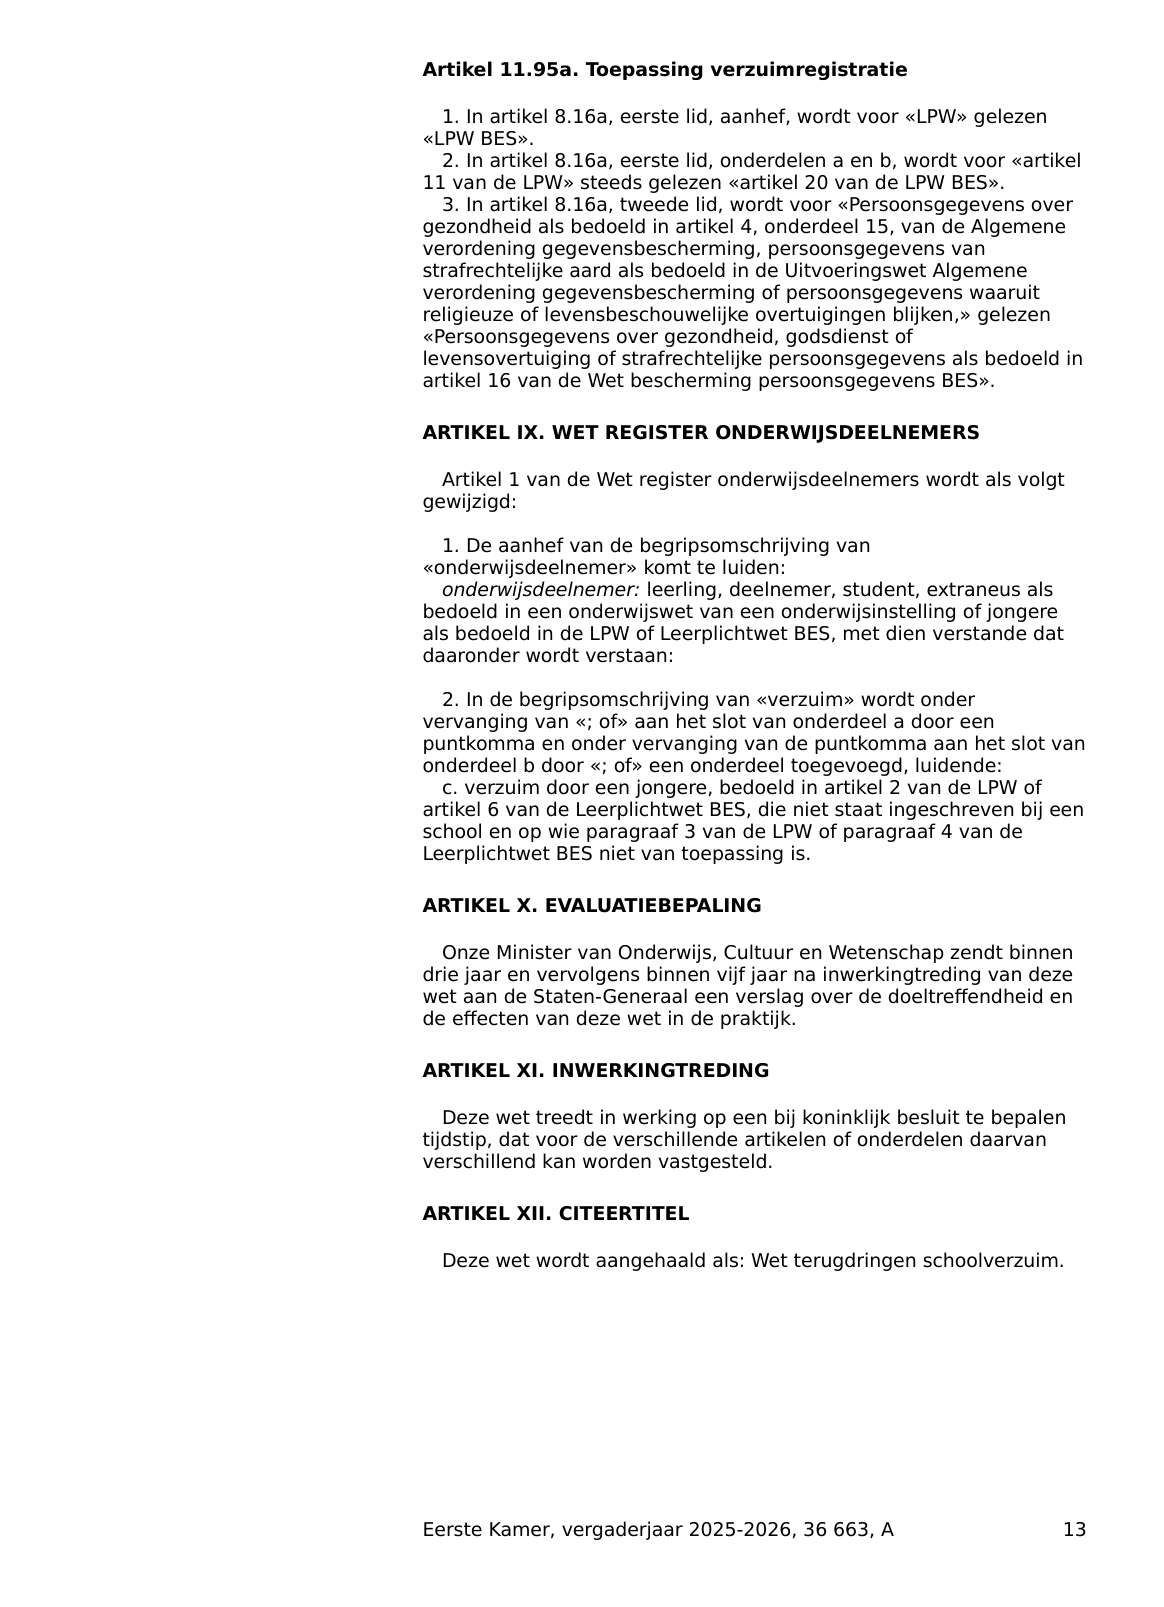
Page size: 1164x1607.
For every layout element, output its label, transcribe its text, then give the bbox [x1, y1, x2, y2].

text Deze wet wordt aangehaald als: Wet terugdringen schoolverzuim. [422, 1249, 1087, 1272]
subtitle ARTIKEL IX. WET REGISTER ONDERWIJSDEELNEMERS [422, 422, 1087, 444]
text 1. De aanhef van de begripsomschrijving van «onderwijsdeelnemer» komt te luiden: [422, 535, 1087, 579]
subtitle ARTIKEL XII. CITEERTITEL [422, 1203, 1087, 1224]
text 2. In artikel 8.16a, eerste lid, onderdelen a en b, wordt voor «artikel 11 van de LPW» steeds gelezen «artikel 20 van de LPW BES». [422, 150, 1087, 194]
subtitle ARTIKEL XI. INWERKINGTREDING [422, 1060, 1087, 1082]
text Onze Minister van Onderwijs, Cultuur en Wetenschap zendt binnen drie jaar en vervolgens binnen vijf jaar na inwerkingtreding van deze wet aan de Staten-Generaal een verslag over de doeltreffendheid en de effecten van deze wet in de praktijk. [422, 942, 1087, 1030]
text 1. In artikel 8.16a, eerste lid, aanhef, wordt voor «LPW» gelezen «LPW BES». [422, 106, 1087, 150]
text onderwijsdeelnemer: leerling, deelnemer, student, extraneus als bedoeld in een onderwijswet van een onderwijsinstelling of jongere als bedoeld in de LPW of Leerplichtwet BES, met dien verstande dat daaronder wordt verstaan: [422, 579, 1087, 667]
text Deze wet treedt in werking op een bij koninklijk besluit te bepalen tijdstip, dat voor de verschillende artikelen of onderdelen daarvan verschillend kan worden vastgesteld. [422, 1107, 1087, 1173]
text 2. In de begripsomschrijving van «verzuim» wordt onder vervanging van «; of» aan het slot van onderdeel a door een puntkomma en onder vervanging van de puntkomma aan het slot van onderdeel b door «; of» een onderdeel toegevoegd, luidende: [422, 689, 1087, 777]
text 3. In artikel 8.16a, tweede lid, wordt voor «Persoonsgegevens over gezondheid als bedoeld in artikel 4, onderdeel 15, van de Algemene verordening gegevensbescherming, persoonsgegevens van strafrechtelijke aard als bedoeld in de Uitvoeringswet Algemene verordening gegevensbescherming of persoonsgegevens waaruit religieuze of levensbeschouwelijke overtuigingen blijken,» gelezen «Persoonsgegevens over gezondheid, godsdienst of levensovertuiging of strafrechtelijke persoonsgegevens als bedoeld in artikel 16 van de Wet bescherming persoonsgegevens BES». [422, 194, 1087, 392]
subtitle ARTIKEL X. EVALUATIEBEPALING [422, 895, 1087, 917]
subtitle Artikel 11.95a. Toepassing verzuimregistratie [422, 59, 1087, 81]
text c. verzuim door een jongere, bedoeld in artikel 2 van de LPW of artikel 6 van de Leerplichtwet BES, die niet staat ingeschreven bij een school en op wie paragraaf 3 van de LPW of paragraaf 4 van de Leerplichtwet BES niet van toepassing is. [422, 777, 1087, 865]
text Artikel 1 van de Wet register onderwijsdeelnemers wordt als volgt gewijzigd: [422, 469, 1087, 513]
